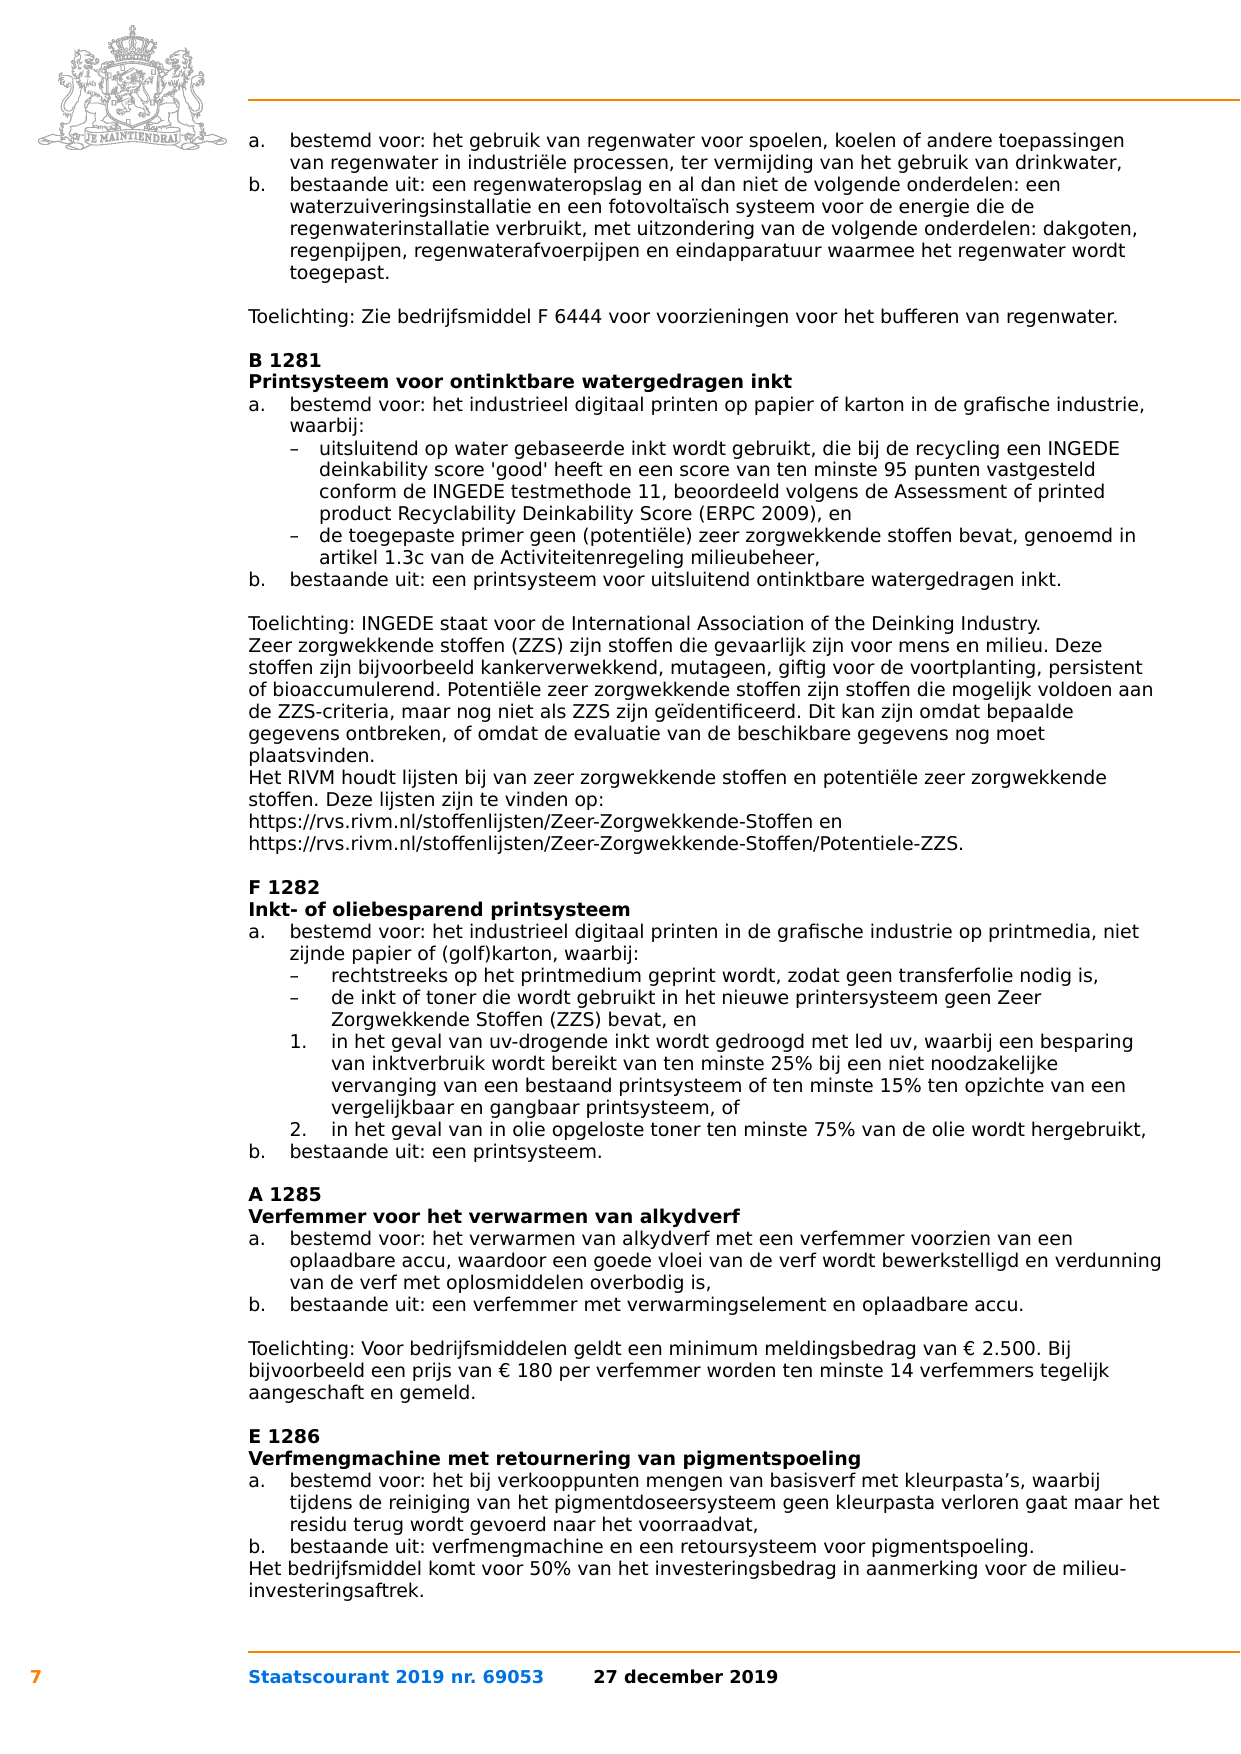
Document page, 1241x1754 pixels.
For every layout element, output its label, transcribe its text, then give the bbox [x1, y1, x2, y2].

text b. bestaande uit: een printsysteem. [248, 1141, 1163, 1162]
text Verfemmer voor het verwarmen van alkydverf [248, 1206, 1163, 1228]
text – de inkt of toner die wordt gebruikt in het nieuwe printersysteem geen Zeer Zorgwekkende Stoffen (ZZS) bevat, en [289, 987, 1163, 1031]
text Printsysteem voor ontinktbare watergedragen inkt [248, 371, 1163, 393]
text b. bestaande uit: een verfemmer met verwarmingselement en oplaadbare accu. [248, 1294, 1163, 1316]
text a. bestemd voor: het bij verkooppunten mengen van basisverf met kleurpasta’s, waarbij tijdens de reiniging van het pigmentdoseersysteem geen kleurpasta verloren gaat maar het residu terug wordt gevoerd naar het voorraadvat, [248, 1470, 1163, 1536]
text 2. in het geval van in olie opgeloste toner ten minste 75% van de olie wordt hergebruikt, [289, 1118, 1163, 1141]
text Verfmengmachine met retournering van pigmentspoeling [248, 1448, 1163, 1470]
text Zeer zorgwekkende stoffen (ZZS) zijn stoffen die gevaarlijk zijn voor mens en milieu. Deze stoffen zijn bijvoorbeeld kankerverwekkend, mutageen, giftig voor de voortplanting, persistent of bioaccumulerend. Potentiële zeer zorgwekkende stoffen zijn stoffen die mogelijk voldoen aan de ZZS-criteria, maar nog niet als ZZS zijn geïdentificeerd. Dit kan zijn omdat bepaalde gegevens ontbreken, of omdat de evaluatie van de beschikbare gegevens nog moet plaatsvinden. [248, 635, 1163, 767]
text B 1281 [248, 349, 1163, 371]
text a. bestemd voor: het verwarmen van alkydverf met een verfemmer voorzien van een oplaadbare accu, waardoor een goede vloei van de verf wordt bewerkstelligd en verdunning van de verf met oplosmiddelen overbodig is, [248, 1228, 1163, 1294]
text – rechtstreeks op het printmedium geprint wordt, zodat geen transferfolie nodig is, [289, 965, 1163, 987]
text Inkt- of oliebesparend printsysteem [248, 899, 1163, 921]
text Toelichting: Voor bedrijfsmiddelen geldt een minimum meldingsbedrag van € 2.500. Bij bijvoorbeeld een prijs van € 180 per verfemmer worden ten minste 14 verfemmers tegelijk aangeschaft en gemeld. [248, 1338, 1163, 1404]
text b. bestaande uit: een regenwateropslag en al dan niet de volgende onderdelen: een waterzuiveringsinstallatie en een fotovoltaïsch systeem voor de energie die de regenwaterinstallatie verbruikt, met uitzondering van de volgende onderdelen: dakgoten, regenpijpen, regenwaterafvoerpijpen en eindapparatuur waarmee het regenwater wordt toegepast. [248, 174, 1163, 284]
text Toelichting: Zie bedrijfsmiddel F 6444 voor voorzieningen voor het bufferen van regenwater. [248, 306, 1163, 328]
text E 1286 [248, 1426, 1163, 1448]
text F 1282 [248, 877, 1163, 899]
text Het bedrijfsmiddel komt voor 50% van het investeringsbedrag in aanmerking voor de milieu-investeringsaftrek. [248, 1558, 1163, 1602]
text a. bestemd voor: het gebruik van regenwater voor spoelen, koelen of andere toepassingen van regenwater in industriële processen, ter vermijding van het gebruik van drinkwater, [248, 130, 1163, 174]
text a. bestemd voor: het industrieel digitaal printen op papier of karton in de grafische industrie, waarbij: [248, 393, 1163, 437]
text Het RIVM houdt lijsten bij van zeer zorgwekkende stoffen en potentiële zeer zorgwekkende stoffen. Deze lijsten zijn te vinden op: [248, 767, 1163, 811]
text – de toegepaste primer geen (potentiële) zeer zorgwekkende stoffen bevat, genoemd in artikel 1.3c van de Activiteitenregeling milieubeheer, [289, 525, 1163, 569]
text – uitsluitend op water gebaseerde inkt wordt gebruikt, die bij de recycling een INGEDE deinkability score 'good' heeft en een score van ten minste 95 punten vastgesteld conform de INGEDE testmethode 11, beoordeeld volgens de Assessment of printed product Recyclability Deinkability Score (ERPC 2009), en [289, 437, 1163, 525]
picture [38, 25, 227, 150]
text a. bestemd voor: het industrieel digitaal printen in de grafische industrie op printmedia, niet zijnde papier of (golf)karton, waarbij: [248, 921, 1163, 965]
text A 1285 [248, 1184, 1163, 1206]
text Toelichting: INGEDE staat voor de International Association of the Deinking Industry. [248, 613, 1163, 635]
text b. bestaande uit: verfmengmachine en een retoursysteem voor pigmentspoeling. [248, 1536, 1163, 1558]
text 1. in het geval van uv-drogende inkt wordt gedroogd met led uv, waarbij een besparing van inktverbruik wordt bereikt van ten minste 25% bij een niet noodzakelijke vervanging van een bestaand printsysteem of ten minste 15% ten opzichte van een vergelijkbaar en gangbaar printsysteem, of [289, 1031, 1163, 1118]
text https://rvs.rivm.nl/stoffenlijsten/Zeer-Zorgwekkende-Stoffen en https://rvs.rivm.nl/stoffenlijsten/Zeer-Zorgwekkende-Stoffen/Potentiele-ZZS. [248, 811, 1163, 855]
text b. bestaande uit: een printsysteem voor uitsluitend ontinktbare watergedragen inkt. [248, 569, 1163, 591]
